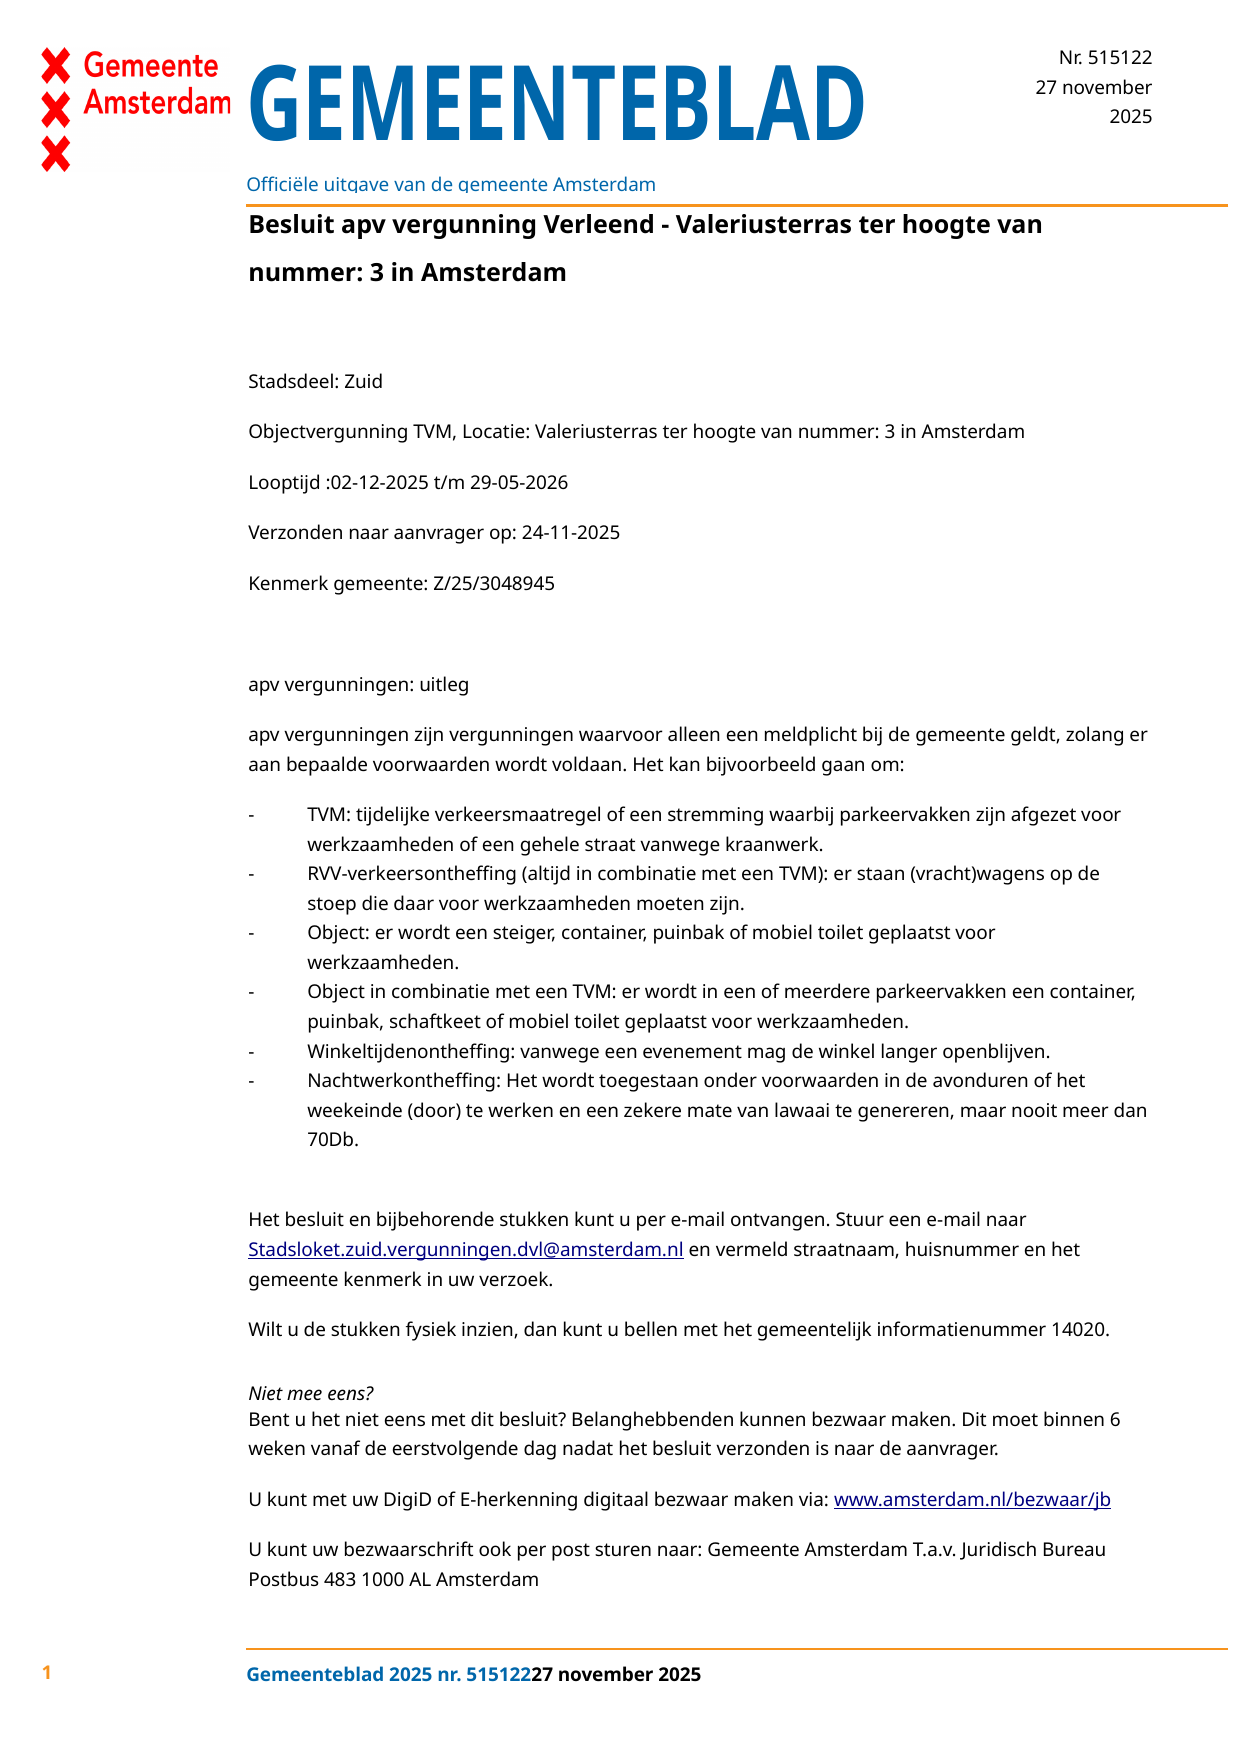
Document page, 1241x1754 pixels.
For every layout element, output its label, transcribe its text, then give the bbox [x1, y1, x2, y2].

text Objectvergunning TVM, Locatie: Valeriusterras ter hoogte van nummer: 3 in Amsterdam [248, 419, 1152, 444]
text Looptijd :02-12-2025 t/m 29-05-2026 [248, 469, 1152, 495]
text Bent u het niet eens met dit besluit? Belanghebbenden kunnen bezwaar maken. Dit moet binnen 6 weken vanaf de eerstvolgende dag nadat het besluit verzonden is naar de aanvrager. [248, 1406, 1152, 1461]
text Niet mee eens? [248, 1380, 1152, 1406]
text Verzonden naar aanvrager op: 24-11-2025 [248, 519, 1152, 545]
text Besluit apv vergunning Verleend - Valeriusterras ter hoogte van nummer: 3 in Amsterdam [248, 207, 1152, 288]
text Stadsdeel: Zuid [248, 368, 1152, 394]
list Winkeltijdenontheffing: vanwege een evenement mag de winkel langer openblijven. [248, 1038, 1152, 1064]
text U kunt met uw DigiD of E-herkenning digitaal bezwaar maken via: www.amsterdam.nl/bezwaar/jb [248, 1486, 1152, 1512]
list RVV-verkeersontheffing (altijd in combinatie met een TVM): er staan (vracht)wagens op de stoep die daar voor werkzaamheden moeten zijn. [248, 860, 1152, 916]
text Kenmerk gemeente: Z/25/3048945 [248, 570, 1152, 596]
list Object in combinatie met een TVM: er wordt in een of meerdere parkeervakken een container, puinbak, schaftkeet of mobiel toilet geplaatst voor werkzaamheden. [248, 979, 1152, 1034]
list Nachtwerkontheffing: Het wordt toegestaan onder voorwaarden in de avonduren of het weekeinde (door) te werken en een zekere mate van lawaai te genereren, maar nooit meer dan 70Db. [248, 1067, 1152, 1152]
text apv vergunningen zijn vergunningen waarvoor alleen een meldplicht bij de gemeente geldt, zolang er aan bepaalde voorwaarden wordt voldaan. Het kan bijvoorbeeld gaan om: [248, 721, 1152, 777]
list Object: er wordt een steiger, container, puinbak of mobiel toilet geplaatst voor werkzaamheden. [248, 919, 1152, 975]
picture [41, 47, 231, 172]
text apv vergunningen: uitleg [248, 671, 1152, 697]
list TVM: tijdelijke verkeersmaatregel of een stremming waarbij parkeervakken zijn afgezet voor werkzaamheden of een gehele straat vanwege kraanwerk. [248, 801, 1152, 857]
text Het besluit en bijbehorende stukken kunt u per e-mail ontvangen. Stuur een e-mail naar Stadsloket.zuid.vergunningen.dvl@amsterdam.nl en vermeld straatnaam, huisnummer en het gemeente kenmerk in uw verzoek. [248, 1207, 1152, 1292]
text U kunt uw bezwaarschrift ook per post sturen naar: Gemeente Amsterdam T.a.v. Juridisch Bureau Postbus 483 1000 AL Amsterdam [248, 1536, 1152, 1592]
text Wilt u de stukken fysiek inzien, dan kunt u bellen met het gemeentelijk informatienummer 14020. [248, 1316, 1152, 1342]
